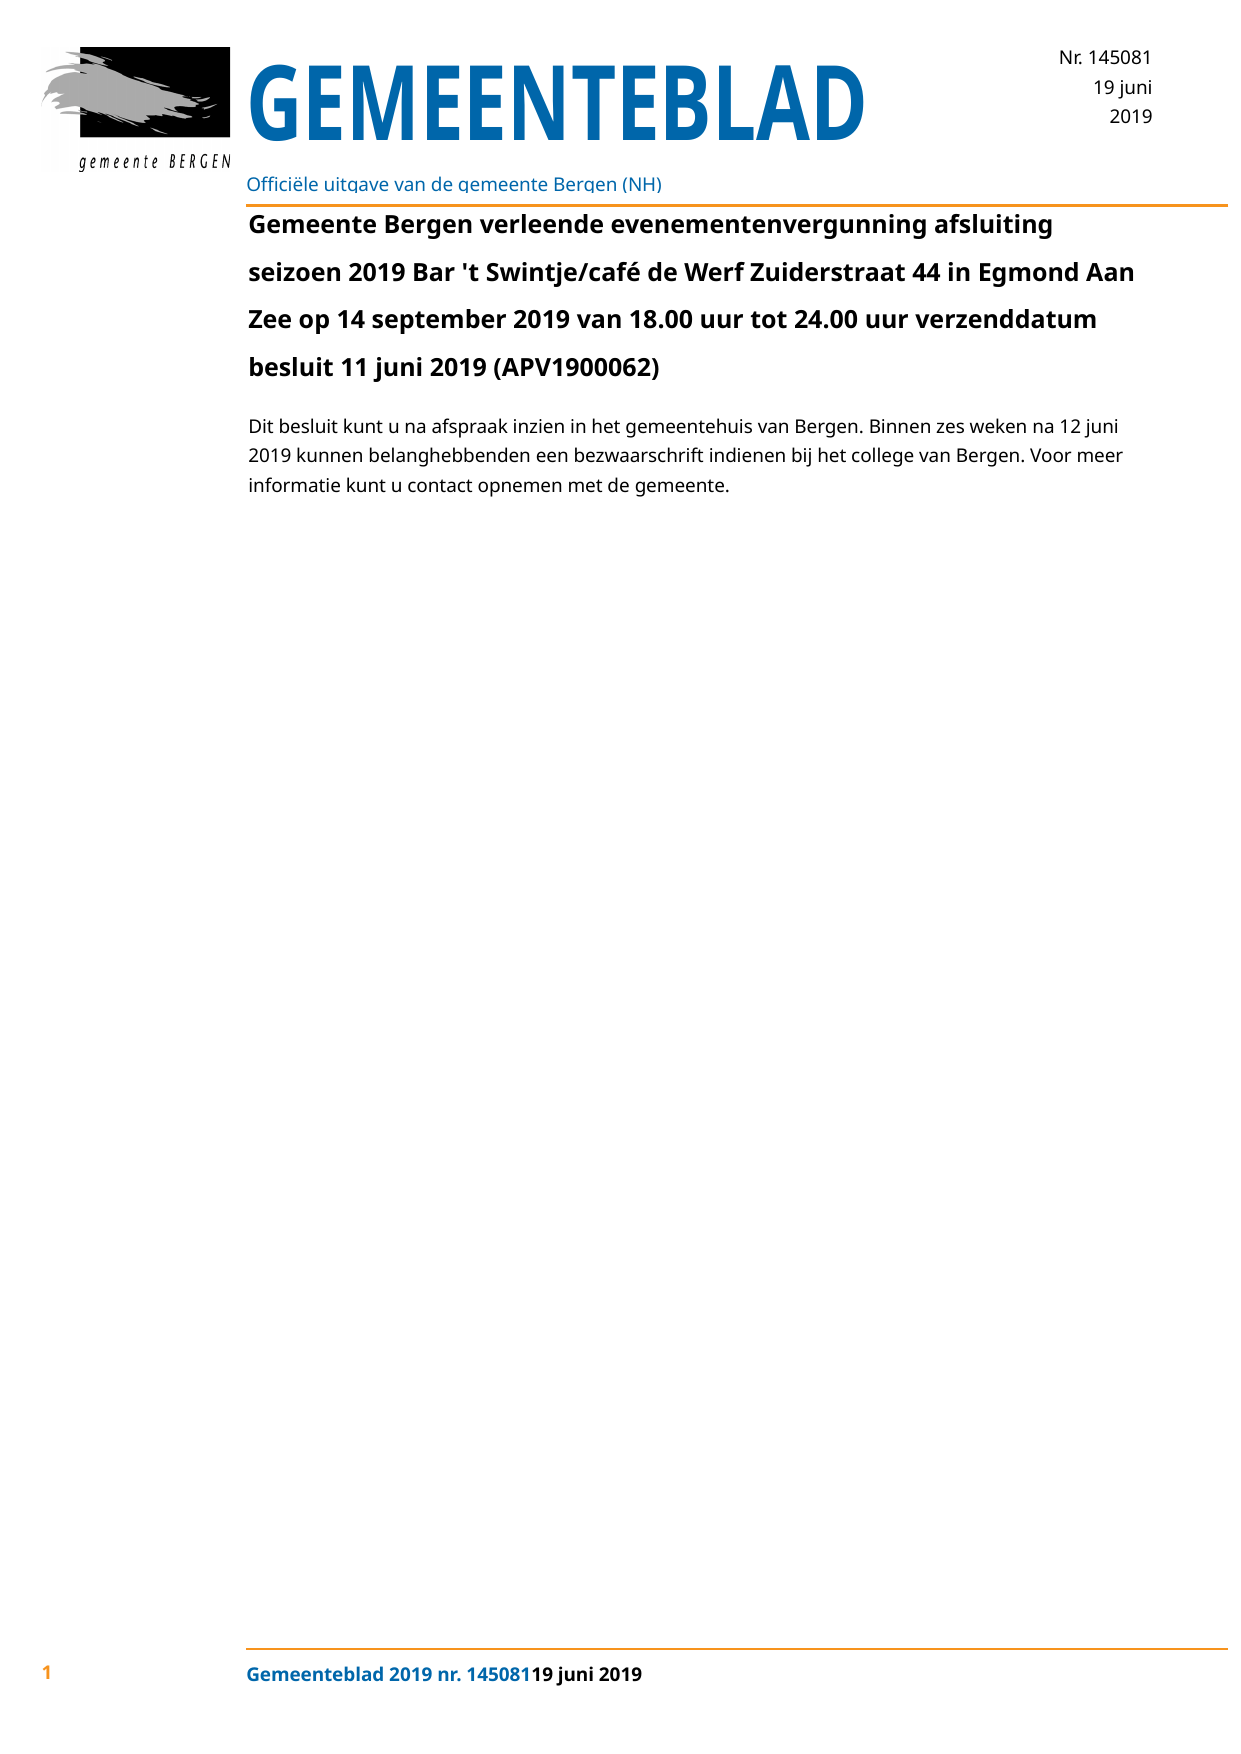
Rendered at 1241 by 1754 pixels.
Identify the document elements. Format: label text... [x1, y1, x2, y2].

picture [41, 47, 231, 172]
text Gemeente Bergen verleende evenementenvergunning afsluiting seizoen 2019 Bar 't Swintje/café de Werf Zuiderstraat 44 in Egmond Aan Zee op 14 september 2019 van 18.00 uur tot 24.00 uur verzenddatum besluit 11 juni 2019 (APV1900062) [248, 207, 1152, 384]
text Dit besluit kunt u na afspraak inzien in het gemeentehuis van Bergen. Binnen zes weken na 12 juni 2019 kunnen belanghebbenden een bezwaarschrift indienen bij het college van Bergen. Voor meer informatie kunt u contact opnemen met de gemeente. [248, 413, 1152, 498]
